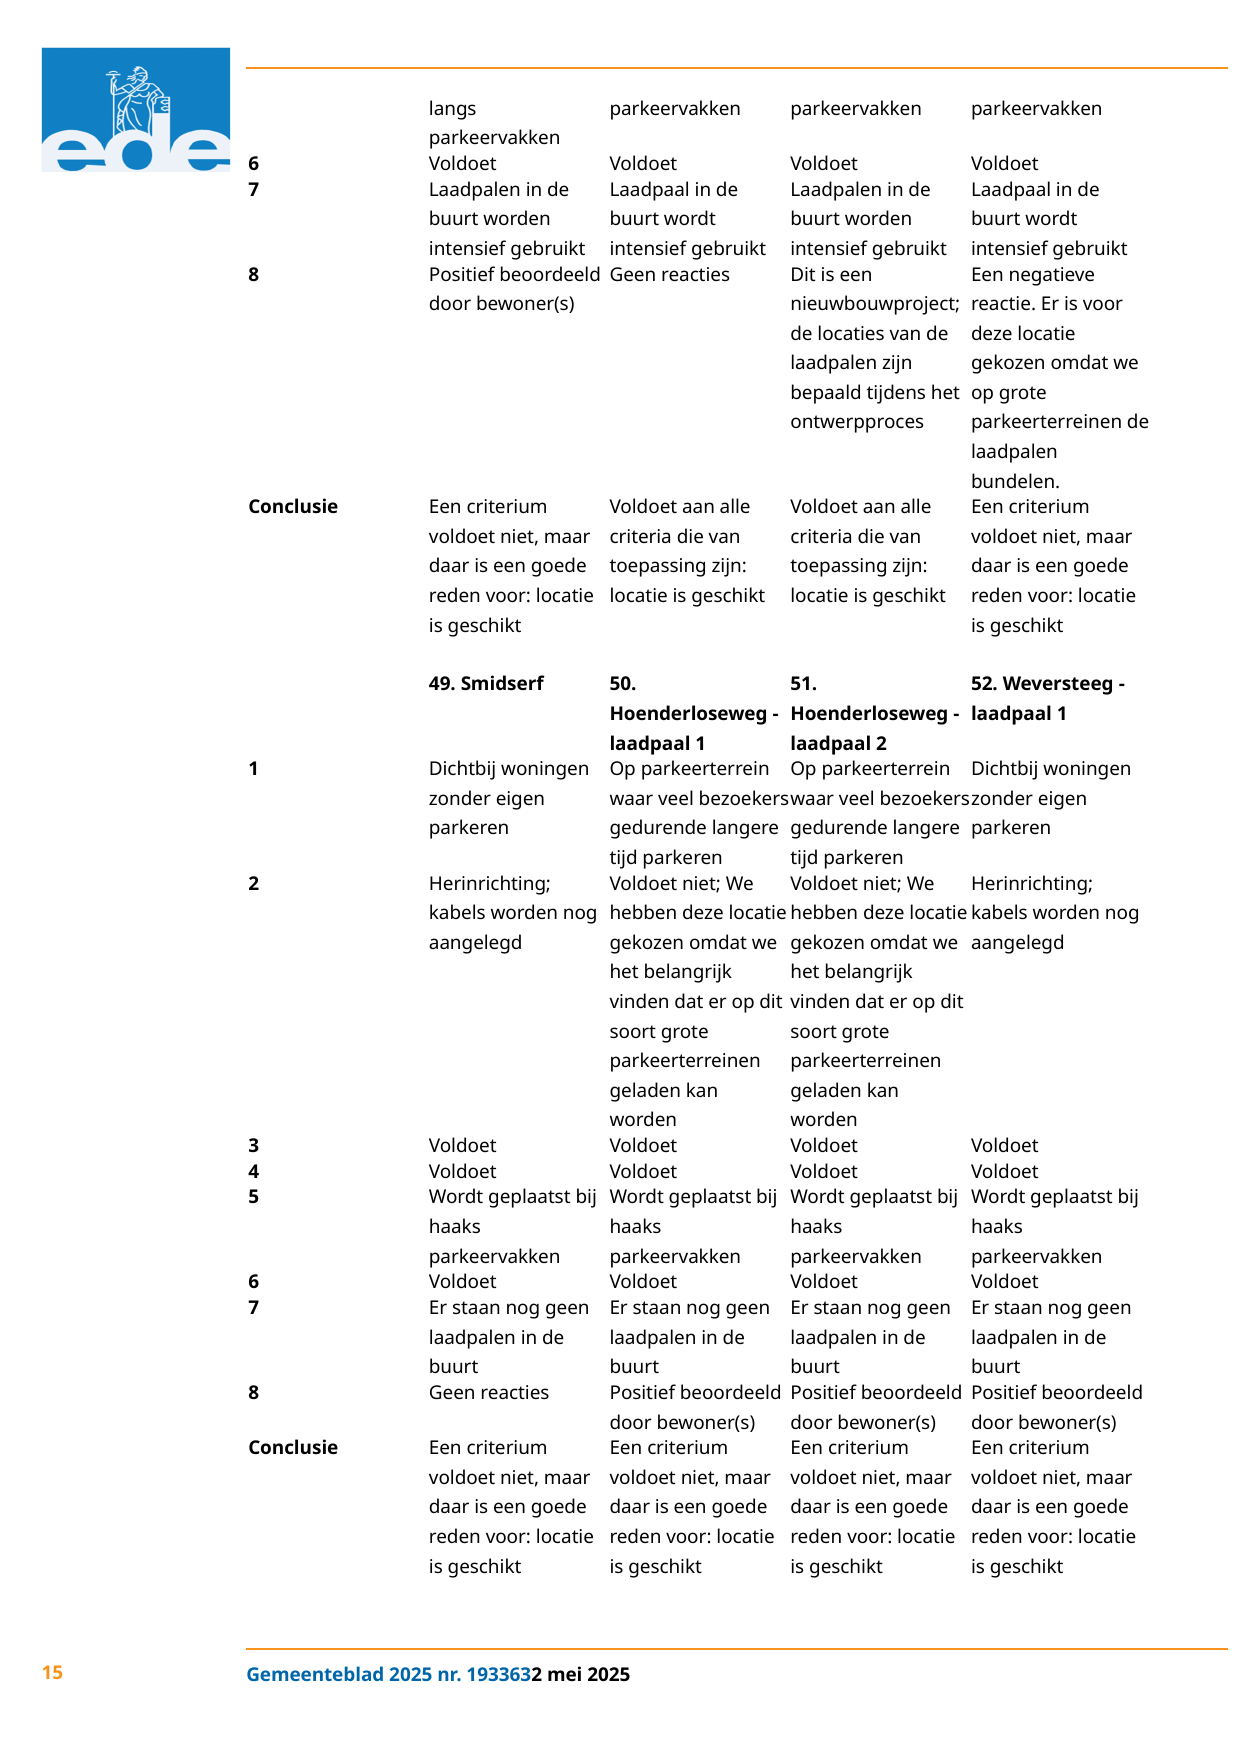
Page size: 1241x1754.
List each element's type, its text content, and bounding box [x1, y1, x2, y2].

table_cell Voldoet [790, 1158, 971, 1184]
table_cell Voldoet [429, 1132, 609, 1158]
table_cell Wordt geplaatst bij haaks parkeervakken [971, 1184, 1152, 1269]
table_cell Dichtbij woningen zonder eigen parkeren [429, 755, 609, 870]
table_cell Voldoet [609, 1132, 790, 1158]
table_cell 5 [248, 1184, 429, 1269]
table_cell Positief beoordeeld door bewoner(s) [790, 1379, 971, 1434]
table_cell 1 [248, 755, 429, 870]
table_cell Herinrichting; kabels worden nog aangelegd [429, 870, 609, 1132]
table_cell Voldoet [971, 150, 1152, 176]
picture [41, 47, 231, 172]
table_cell Op parkeerterrein waar veel bezoekers gedurende langere tijd parkeren [609, 755, 790, 870]
table_cell Positief beoordeeld door bewoner(s) [429, 261, 609, 493]
table_cell Voldoet [971, 1269, 1152, 1294]
table_cell Een criterium voldoet niet, maar daar is een goede reden voor: locatie is geschikt [429, 1435, 609, 1579]
table_cell 2 [248, 870, 429, 1132]
table_cell Geen reacties [609, 261, 790, 493]
table_cell Laadpaal in de buurt wordt intensief gebruikt [609, 176, 790, 261]
table_cell Een criterium voldoet niet, maar daar is een goede reden voor: locatie is geschikt [609, 1435, 790, 1579]
table_cell Er staan nog geen laadpalen in de buurt [609, 1294, 790, 1379]
table_cell Op parkeerterrein waar veel bezoekers gedurende langere tijd parkeren [790, 755, 971, 870]
table_cell parkeervakken [609, 95, 790, 150]
table_cell Dit is een nieuwbouwproject; de locaties van de laadpalen zijn bepaald tijdens het ontwerpproces [790, 261, 971, 493]
table_cell 7 [248, 176, 429, 261]
table_cell Een criterium voldoet niet, maar daar is een goede reden voor: locatie is geschikt [790, 1435, 971, 1579]
table_cell Positief beoordeeld door bewoner(s) [971, 1379, 1152, 1434]
table_cell Voldoet [429, 150, 609, 176]
table_header 50. Hoenderloseweg - laadpaal 1 [609, 671, 790, 755]
table_cell Voldoet [790, 150, 971, 176]
table_cell 7 [248, 1294, 429, 1379]
table_cell langs parkeervakken [429, 95, 609, 150]
table_cell 3 [248, 1132, 429, 1158]
table_cell Conclusie [248, 494, 429, 638]
table_cell Voldoet aan alle criteria die van toepassing zijn: locatie is geschikt [609, 494, 790, 638]
table_cell Voldoet niet; We hebben deze locatie gekozen omdat we het belangrijk vinden dat er op dit soort grote parkeerterreinen geladen kan worden [609, 870, 790, 1132]
table_cell Er staan nog geen laadpalen in de buurt [790, 1294, 971, 1379]
table_cell Herinrichting; kabels worden nog aangelegd [971, 870, 1152, 1132]
table_cell Wordt geplaatst bij haaks parkeervakken [429, 1184, 609, 1269]
table_header 51. Hoenderloseweg - laadpaal 2 [790, 671, 971, 755]
table_cell Laadpalen in de buurt worden intensief gebruikt [429, 176, 609, 261]
table_cell Er staan nog geen laadpalen in de buurt [971, 1294, 1152, 1379]
table_cell Er staan nog geen laadpalen in de buurt [429, 1294, 609, 1379]
table_header [248, 671, 429, 755]
table_cell Voldoet [971, 1132, 1152, 1158]
table_cell Geen reacties [429, 1379, 609, 1434]
table_cell Voldoet niet; We hebben deze locatie gekozen omdat we het belangrijk vinden dat er op dit soort grote parkeerterreinen geladen kan worden [790, 870, 971, 1132]
table_cell Voldoet [790, 1269, 971, 1294]
table_cell Wordt geplaatst bij haaks parkeervakken [790, 1184, 971, 1269]
table_cell Wordt geplaatst bij haaks parkeervakken [609, 1184, 790, 1269]
table_cell 8 [248, 1379, 429, 1434]
table_cell Een criterium voldoet niet, maar daar is een goede reden voor: locatie is geschikt [971, 1435, 1152, 1579]
table_cell Voldoet [609, 150, 790, 176]
table_cell Voldoet [609, 1158, 790, 1184]
table_cell 6 [248, 150, 429, 176]
table_cell Conclusie [248, 1435, 429, 1579]
table_cell parkeervakken [971, 95, 1152, 150]
table_cell Een criterium voldoet niet, maar daar is een goede reden voor: locatie is geschikt [429, 494, 609, 638]
table_cell [248, 95, 429, 150]
table_cell Dichtbij woningen zonder eigen parkeren [971, 755, 1152, 870]
table_cell Voldoet [429, 1158, 609, 1184]
table_header 52. Weversteeg - laadpaal 1 [971, 671, 1152, 755]
table_cell parkeervakken [790, 95, 971, 150]
table_cell Laadpalen in de buurt worden intensief gebruikt [790, 176, 971, 261]
table_cell Voldoet [429, 1269, 609, 1294]
table_cell 8 [248, 261, 429, 493]
table_cell Voldoet aan alle criteria die van toepassing zijn: locatie is geschikt [790, 494, 971, 638]
table_cell Een criterium voldoet niet, maar daar is een goede reden voor: locatie is geschikt [971, 494, 1152, 638]
table_cell Positief beoordeeld door bewoner(s) [609, 1379, 790, 1434]
table_cell Voldoet [790, 1132, 971, 1158]
table_cell 4 [248, 1158, 429, 1184]
table_cell Laadpaal in de buurt wordt intensief gebruikt [971, 176, 1152, 261]
table_cell Voldoet [609, 1269, 790, 1294]
table_cell Voldoet [971, 1158, 1152, 1184]
table_cell Een negatieve reactie. Er is voor deze locatie gekozen omdat we op grote parkeerterreinen de laadpalen bundelen. [971, 261, 1152, 493]
table_cell 6 [248, 1269, 429, 1294]
table_header 49. Smidserf [429, 671, 609, 755]
